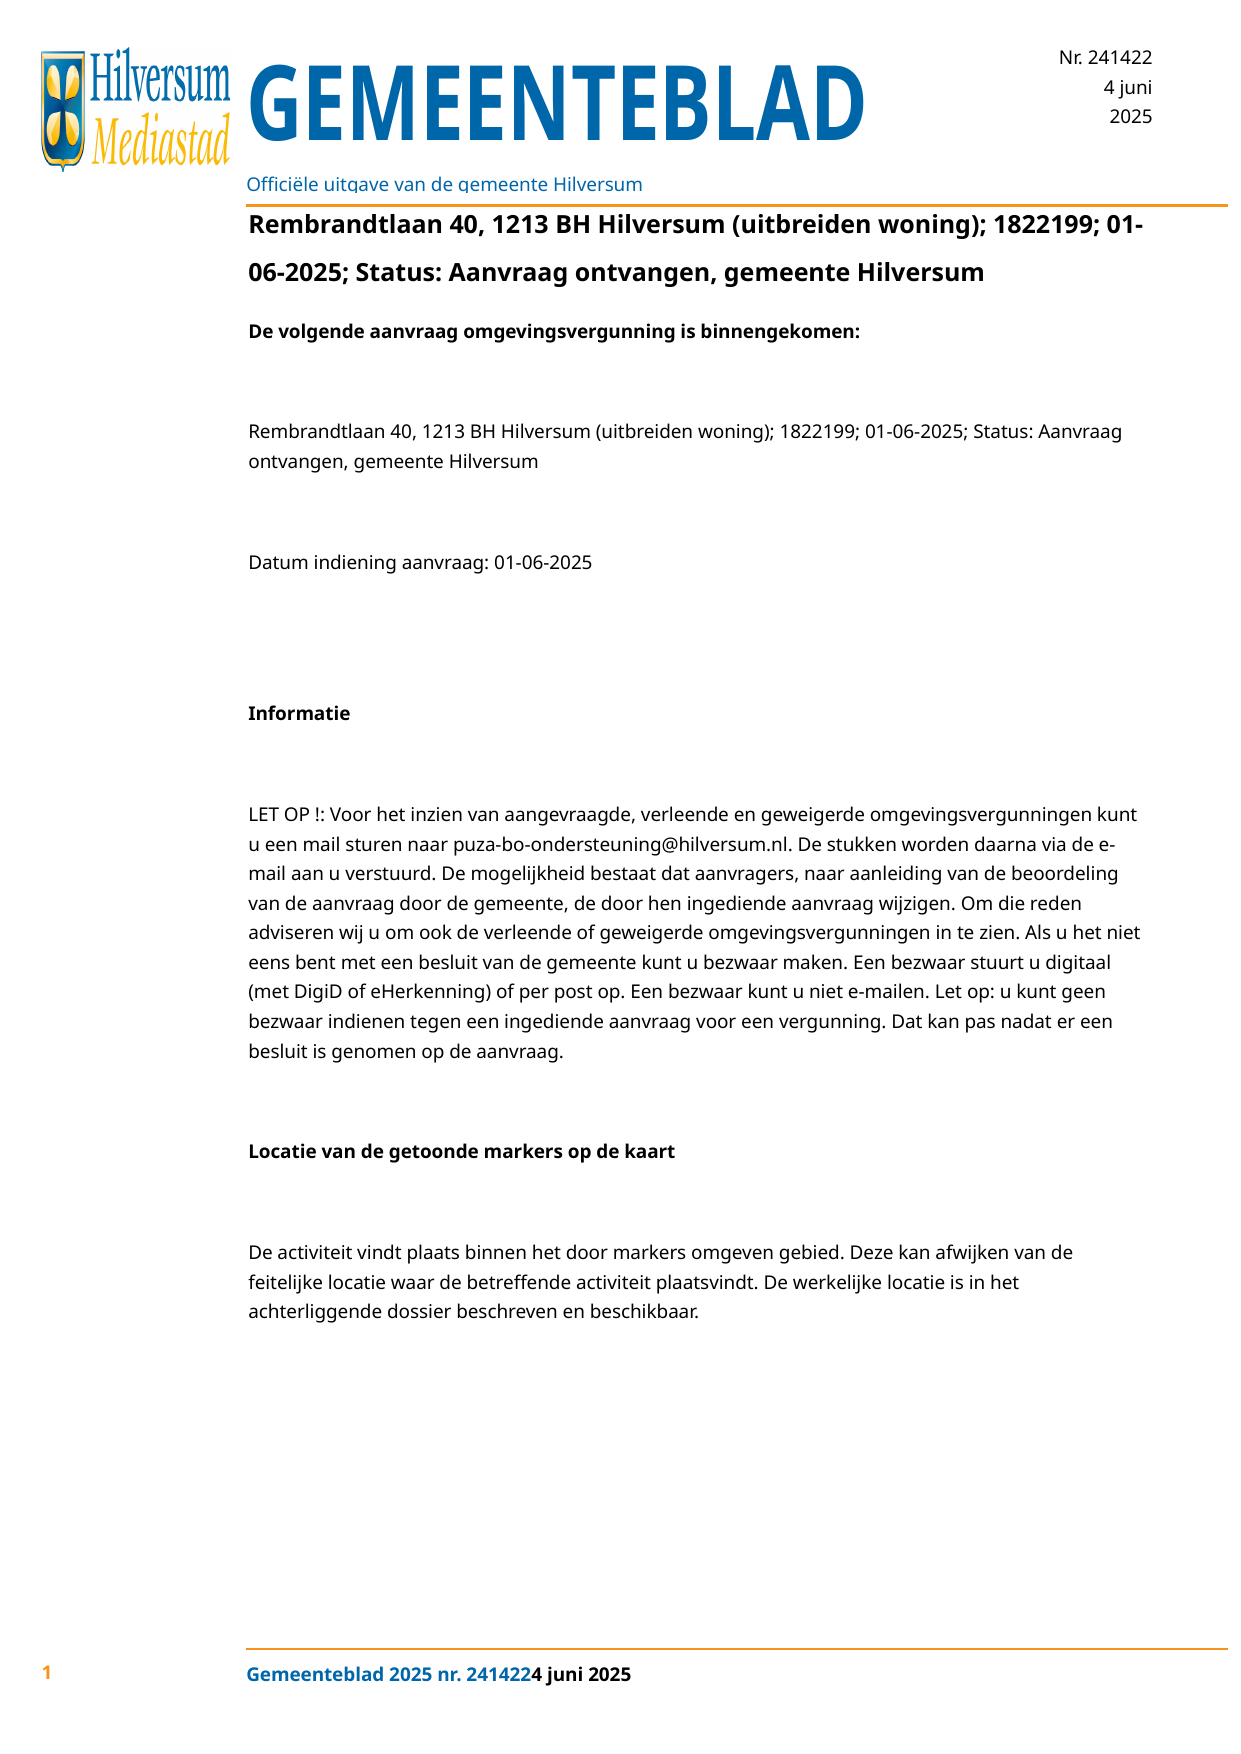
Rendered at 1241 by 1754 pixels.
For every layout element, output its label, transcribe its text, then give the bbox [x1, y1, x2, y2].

text Datum indiening aanvraag: 01-06-2025 [248, 549, 1152, 575]
text Locatie van de getoonde markers op de kaart [248, 1139, 1152, 1164]
text Rembrandtlaan 40, 1213 BH Hilversum (uitbreiden woning); 1822199; 01-06-2025; Status: Aanvraag ontvangen, gemeente Hilversum [248, 419, 1152, 474]
picture [41, 47, 231, 172]
text De volgende aanvraag omgevingsvergunning is binnengekomen: [248, 318, 1152, 344]
text LET OP !: Voor het inzien van aangevraagde, verleende en geweigerde omgevingsvergunningen kunt u een mail sturen naar puza-bo-ondersteuning@hilversum.nl. De stukken worden daarna via de e-mail aan u verstuurd. De mogelijkheid bestaat dat aanvragers, naar aanleiding van de beoordeling van de aanvraag door de gemeente, de door hen ingediende aanvraag wijzigen. Om die reden adviseren wij u om ook de verleende of geweigerde omgevingsvergunningen in te zien. Als u het niet eens bent met een besluit van de gemeente kunt u bezwaar maken. Een bezwaar stuurt u digitaal (met DigiD of eHerkenning) of per post op. Een bezwaar kunt u niet e-mailen. Let op: u kunt geen bezwaar indienen tegen een ingediende aanvraag voor een vergunning. Dat kan pas nadat er een besluit is genomen op de aanvraag. [248, 801, 1152, 1064]
text Rembrandtlaan 40, 1213 BH Hilversum (uitbreiden woning); 1822199; 01-06-2025; Status: Aanvraag ontvangen, gemeente Hilversum [248, 207, 1152, 288]
text Informatie [248, 700, 1152, 726]
text De activiteit vindt plaats binnen het door markers omgeven gebied. Deze kan afwijken van de feitelijke locatie waar de betreffende activiteit plaatsvindt. De werkelijke locatie is in het achterliggende dossier beschreven en beschikbaar. [248, 1239, 1152, 1324]
